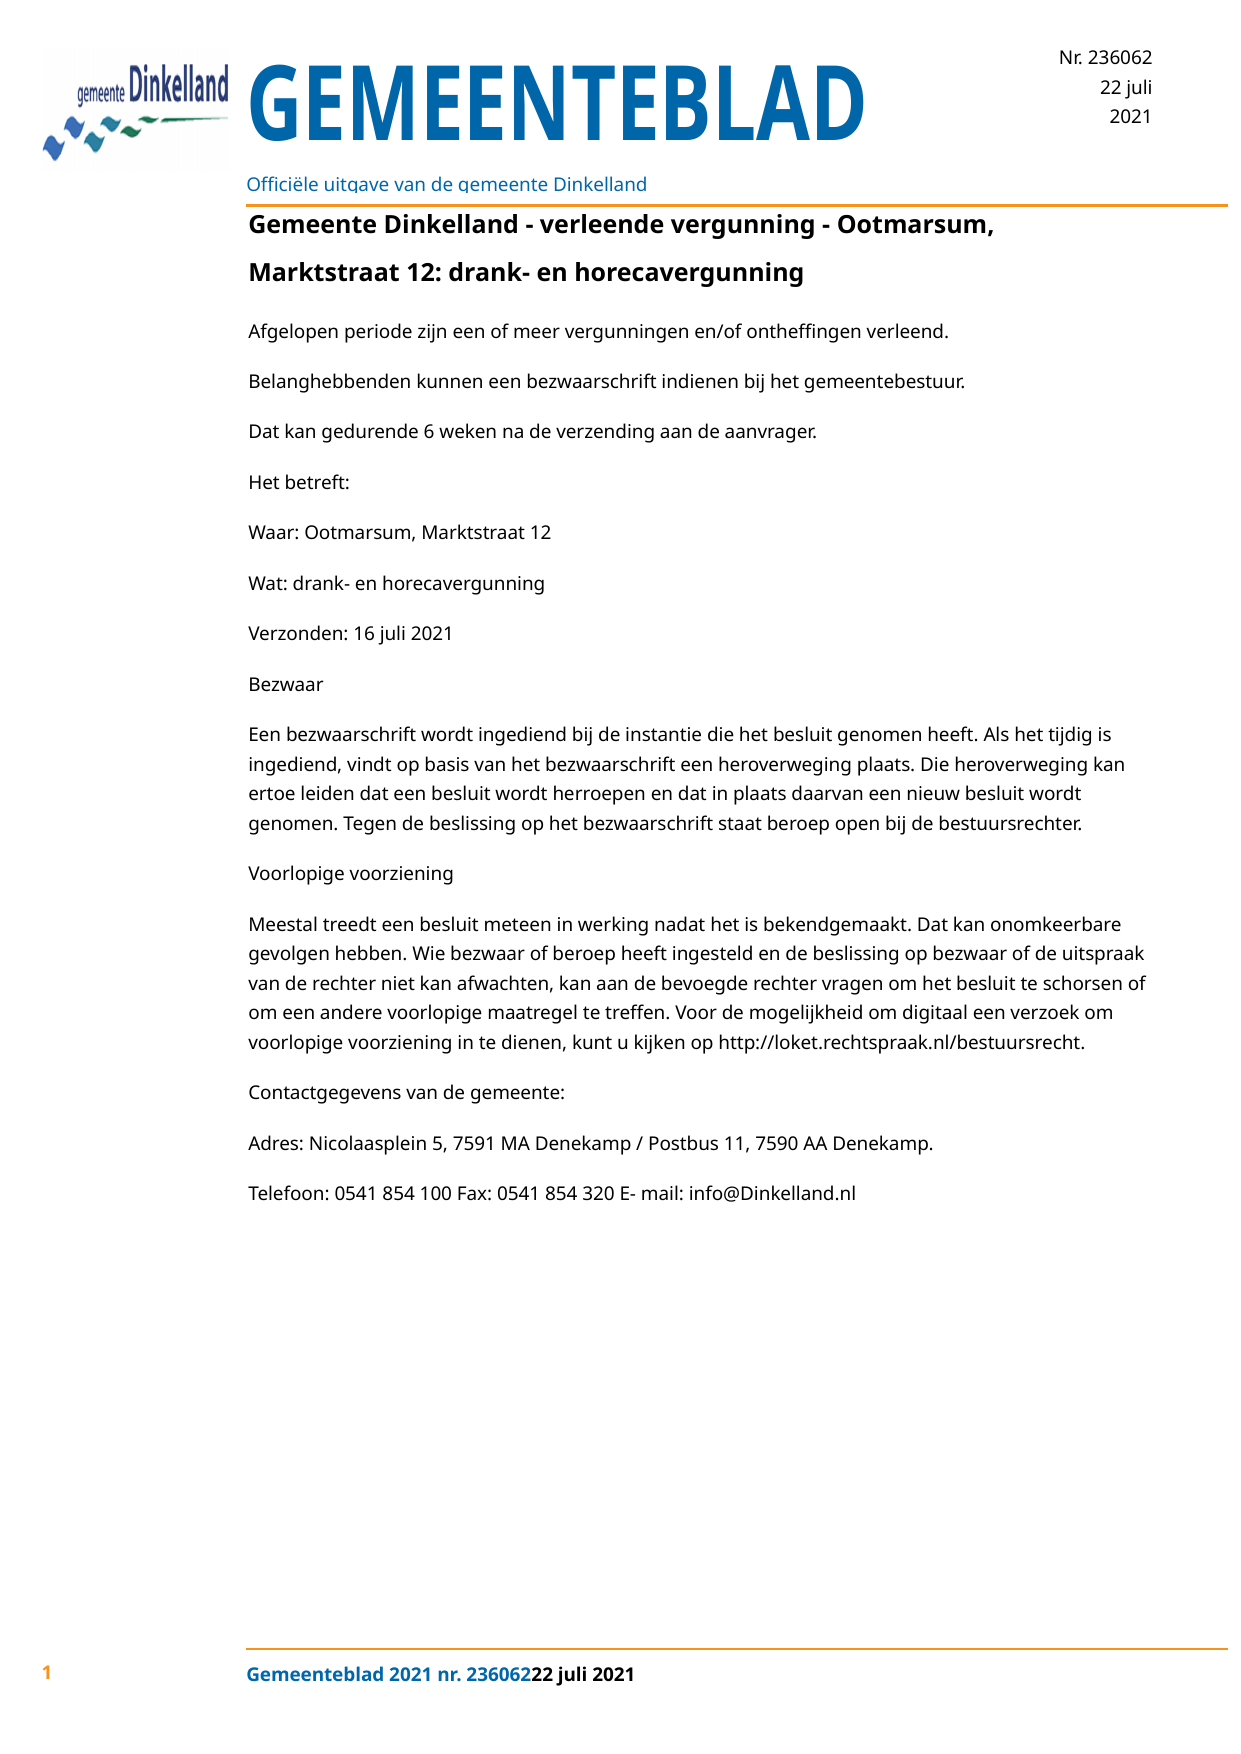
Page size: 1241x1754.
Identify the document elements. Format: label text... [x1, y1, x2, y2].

text Wat: drank- en horecavergunning [248, 570, 1152, 596]
text Voorlopige voorziening [248, 860, 1152, 886]
text Waar: Ootmarsum, Marktstraat 12 [248, 519, 1152, 545]
text Een bezwaarschrift wordt ingediend bij de instantie die het besluit genomen heeft. Als het tijdig is ingediend, vindt op basis van het bezwaarschrift een heroverweging plaats. Die heroverweging kan ertoe leiden dat een besluit wordt herroepen en dat in plaats daarvan een nieuw besluit wordt genomen. Tegen de beslissing op het bezwaarschrift staat beroep open bij de bestuursrechter. [248, 721, 1152, 836]
text Belanghebbenden kunnen een bezwaarschrift indienen bij het gemeentebestuur. [248, 368, 1152, 394]
text Afgelopen periode zijn een of meer vergunningen en/of ontheffingen verleend. [248, 318, 1152, 344]
text Gemeente Dinkelland - verleende vergunning - Ootmarsum, Marktstraat 12: drank- en horecavergunning [248, 207, 1152, 288]
text Meestal treedt een besluit meteen in werking nadat het is bekendgemaakt. Dat kan onomkeerbare gevolgen hebben. Wie bezwaar of beroep heeft ingesteld en de beslissing op bezwaar of de uitspraak van de rechter niet kan afwachten, kan aan de bevoegde rechter vragen om het besluit te schorsen of om een andere voorlopige maatregel te treffen. Voor de mogelijkheid om digitaal een verzoek om voorlopige voorziening in te dienen, kunt u kijken op http://loket.rechtspraak.nl/bestuursrecht. [248, 911, 1152, 1055]
text Het betreft: [248, 469, 1152, 495]
picture [41, 47, 231, 172]
text Adres: Nicolaasplein 5, 7591 MA Denekamp / Postbus 11, 7590 AA Denekamp. [248, 1130, 1152, 1156]
text Bezwaar [248, 671, 1152, 697]
text Contactgegevens van de gemeente: [248, 1079, 1152, 1105]
text Telefoon: 0541 854 100 Fax: 0541 854 320 E- mail: info@Dinkelland.nl [248, 1180, 1152, 1206]
text Dat kan gedurende 6 weken na de verzending aan de aanvrager. [248, 419, 1152, 444]
text Verzonden: 16 juli 2021 [248, 620, 1152, 646]
